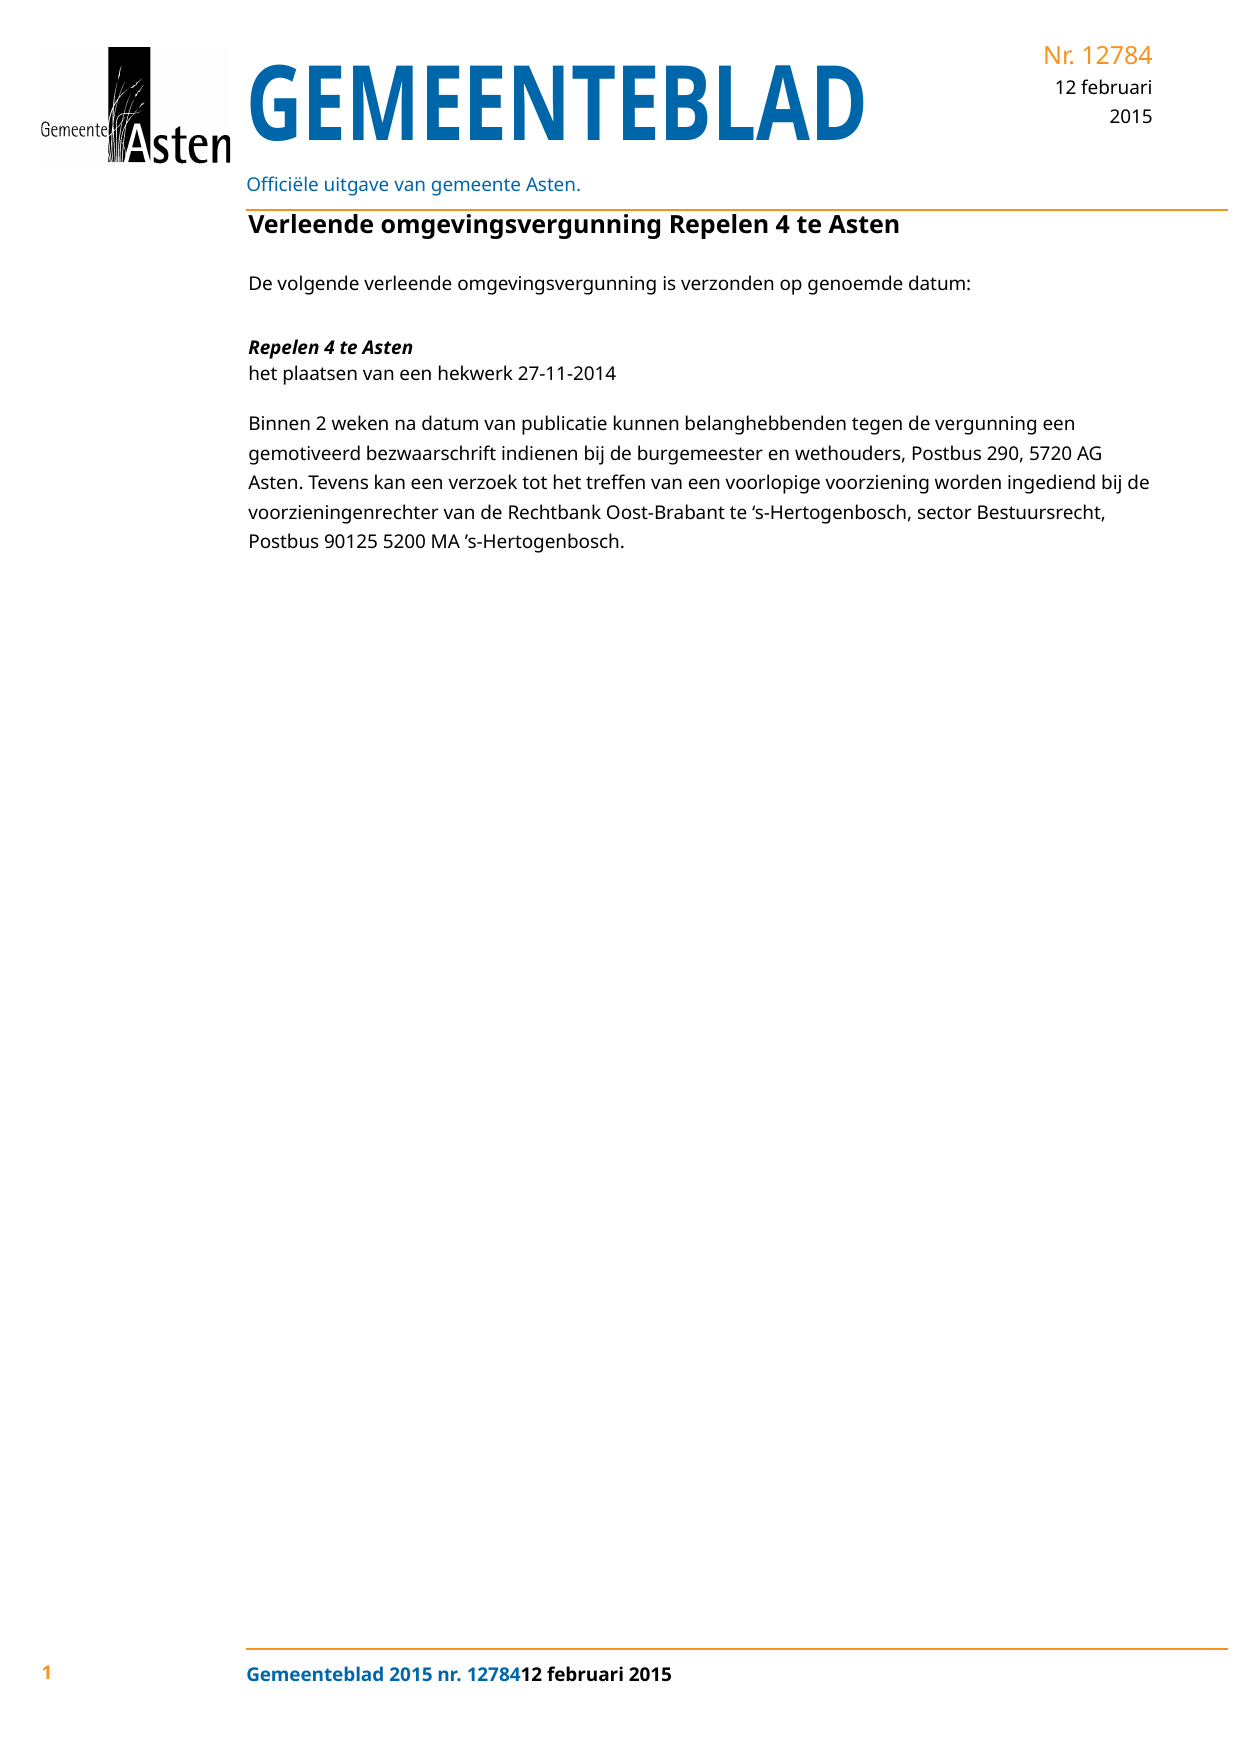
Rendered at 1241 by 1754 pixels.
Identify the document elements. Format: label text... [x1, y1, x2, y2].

text Binnen 2 weken na datum van publicatie kunnen belanghebbenden tegen de vergunning een gemotiveerd bezwaarschrift indienen bij de burgemeester en wethouders, Postbus 290, 5720 AG Asten. Tevens kan een verzoek tot het treffen van een voorlopige voorziening worden ingediend bij de voorzieningenrechter van de Rechtbank Oost-Brabant te ‘s-Hertogenbosch, sector Bestuursrecht, Postbus 90125 5200 MA ’s-Hertogenbosch. [248, 410, 1152, 554]
text Repelen 4 te Asten [248, 334, 1152, 360]
text De volgende verleende omgevingsvergunning is verzonden op genoemde datum: [248, 270, 1152, 296]
picture [41, 47, 231, 172]
text Verleende omgevingsvergunning Repelen 4 te Asten [248, 211, 1152, 241]
text het plaatsen van een hekwerk 27-11-2014 [248, 360, 1152, 386]
